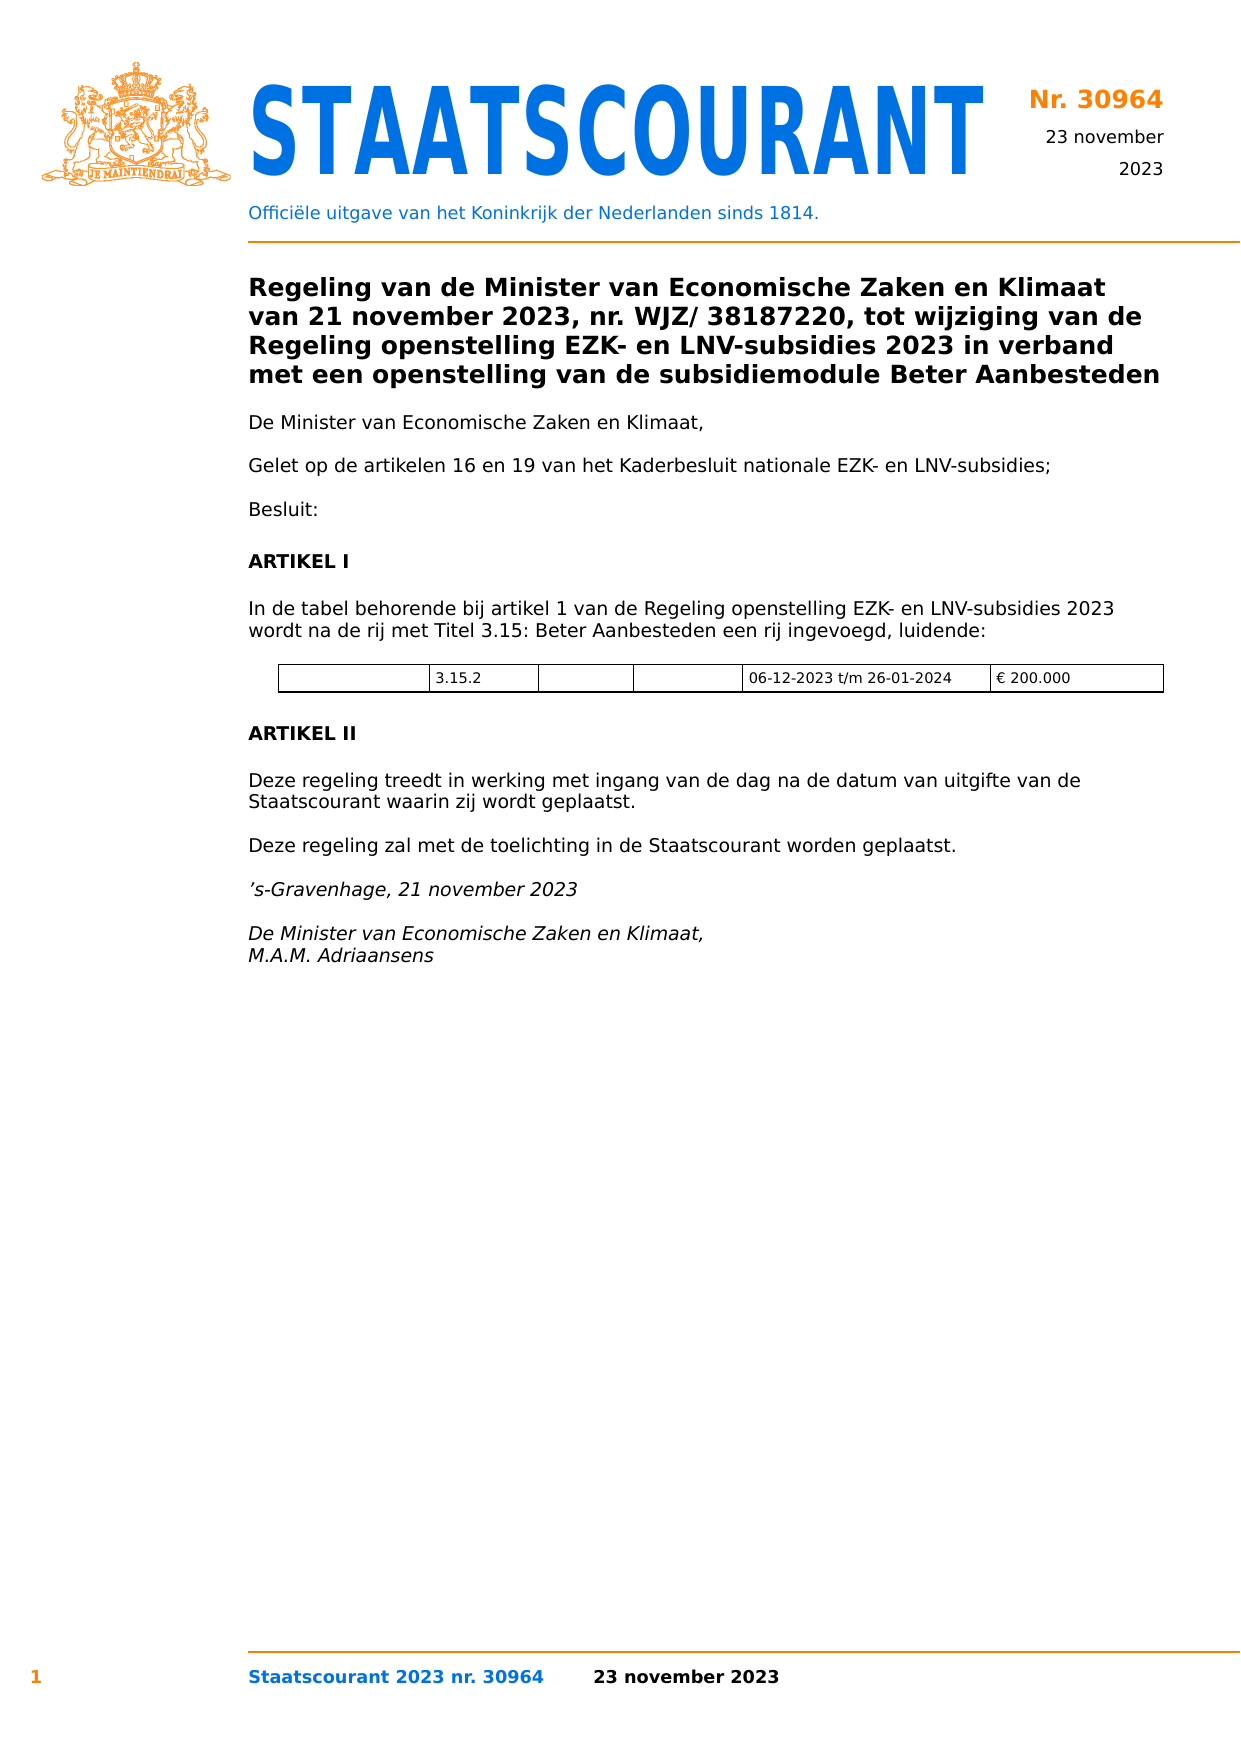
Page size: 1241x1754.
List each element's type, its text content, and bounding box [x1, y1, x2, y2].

text De Minister van Economische Zaken en Klimaat, M.A.M. Adriaansens [248, 923, 1163, 967]
text Deze regeling treedt in werking met ingang van de dag na de datum van uitgifte van de Staatscourant waarin zij wordt geplaatst. [248, 769, 1163, 813]
table_header € 200.000 [991, 665, 1163, 691]
text Besluit: [248, 499, 1163, 521]
table_header [634, 665, 742, 691]
text Gelet op de artikelen 16 en 19 van het Kaderbesluit nationale EZK- en LNV-subsidies; [248, 455, 1163, 477]
table_cell Officiële uitgave van het Koninkrijk der Nederlanden sinds 1814. [248, 203, 1240, 241]
table_header [25, 62, 248, 241]
subtitle ARTIKEL I [248, 551, 1163, 573]
table_cell 2023 [998, 153, 1240, 203]
text Deze regeling zal met de toelichting in de Staatscourant worden geplaatst. [248, 835, 1163, 857]
table_header 3.15.2 [430, 665, 538, 691]
text De Minister van Economische Zaken en Klimaat, [248, 412, 1163, 433]
table_header [539, 665, 633, 691]
table_cell 23 november [998, 121, 1240, 153]
table_header 06-12-2023 t/m 26-01-2024 [743, 665, 990, 691]
table_header Nr. 30964 [998, 62, 1240, 121]
table_header STAATSCOURANT [248, 62, 998, 203]
subtitle Regeling van de Minister van Economische Zaken en Klimaat van 21 november 2023, nr. WJZ/ 38187220, tot wijziging van de Regeling openstelling EZK- en LNV-subsidies 2023 in verband met een openstelling van de subsidiemodule Beter Aanbesteden [248, 273, 1163, 390]
table_header [279, 665, 429, 691]
text In de tabel behorende bij artikel 1 van de Regeling openstelling EZK- en LNV-subsidies 2023 wordt na de rij met Titel 3.15: Beter Aanbesteden een rij ingevoegd, luidende: [248, 598, 1163, 642]
picture [41, 62, 231, 186]
subtitle ARTIKEL II [248, 722, 1163, 744]
text ’s-Gravenhage, 21 november 2023 [248, 879, 1163, 901]
